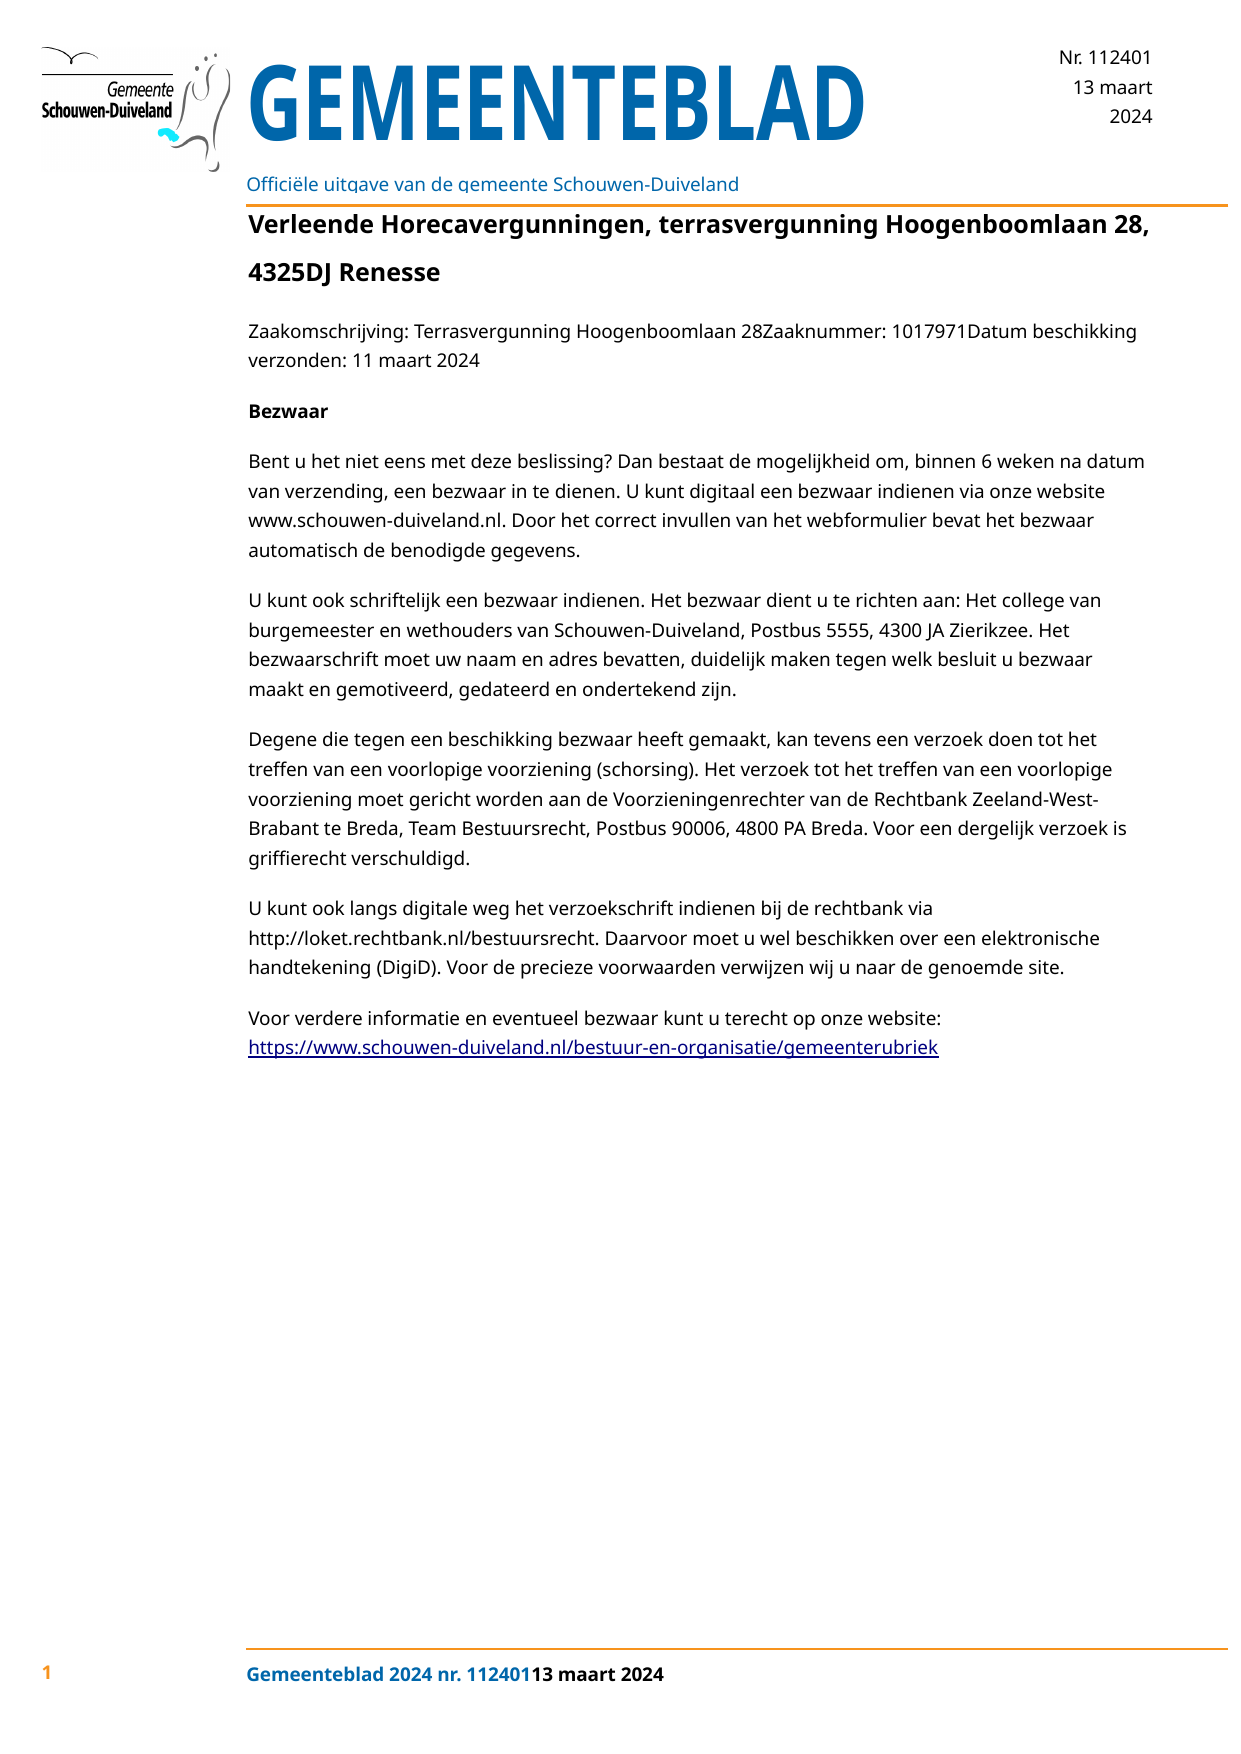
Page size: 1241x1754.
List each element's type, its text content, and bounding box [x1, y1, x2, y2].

text Verleende Horecavergunningen, terrasvergunning Hoogenboomlaan 28, 4325DJ Renesse [248, 207, 1152, 288]
text U kunt ook langs digitale weg het verzoekschrift indienen bij de rechtbank via http://loket.rechtbank.nl/bestuursrecht. Daarvoor moet u wel beschikken over een elektronische handtekening (DigiD). Voor de precieze voorwaarden verwijzen wij u naar de genoemde site. [248, 895, 1152, 980]
text Bezwaar [248, 398, 1152, 424]
text Voor verdere informatie en eventueel bezwaar kunt u terecht op onze website: https://www.schouwen-duiveland.nl/bestuur-en-organisatie/gemeenterubriek [248, 1005, 1152, 1060]
text Degene die tegen een beschikking bezwaar heeft gemaakt, kan tevens een verzoek doen tot het treffen van een voorlopige voorziening (schorsing). Het verzoek tot het treffen van een voorlopige voorziening moet gericht worden aan de Voorzieningenrechter van de Rechtbank Zeeland-West-Brabant te Breda, Team Bestuursrecht, Postbus 90006, 4800 PA Breda. Voor een dergelijk verzoek is griffierecht verschuldigd. [248, 727, 1152, 871]
text Bent u het niet eens met deze beslissing? Dan bestaat de mogelijkheid om, binnen 6 weken na datum van verzending, een bezwaar in te dienen. U kunt digitaal een bezwaar indienen via onze website www.schouwen-duiveland.nl. Door het correct invullen van het webformulier bevat het bezwaar automatisch de benodigde gegevens. [248, 448, 1152, 563]
text U kunt ook schriftelijk een bezwaar indienen. Het bezwaar dient u te richten aan: Het college van burgemeester en wethouders van Schouwen-Duiveland, Postbus 5555, 4300 JA Zierikzee. Het bezwaarschrift moet uw naam en adres bevatten, duidelijk maken tegen welk besluit u bezwaar maakt en gemotiveerd, gedateerd en ondertekend zijn. [248, 587, 1152, 702]
picture [41, 47, 231, 172]
text Zaakomschrijving: Terrasvergunning Hoogenboomlaan 28Zaaknummer: 1017971Datum beschikking verzonden: 11 maart 2024 [248, 318, 1152, 373]
